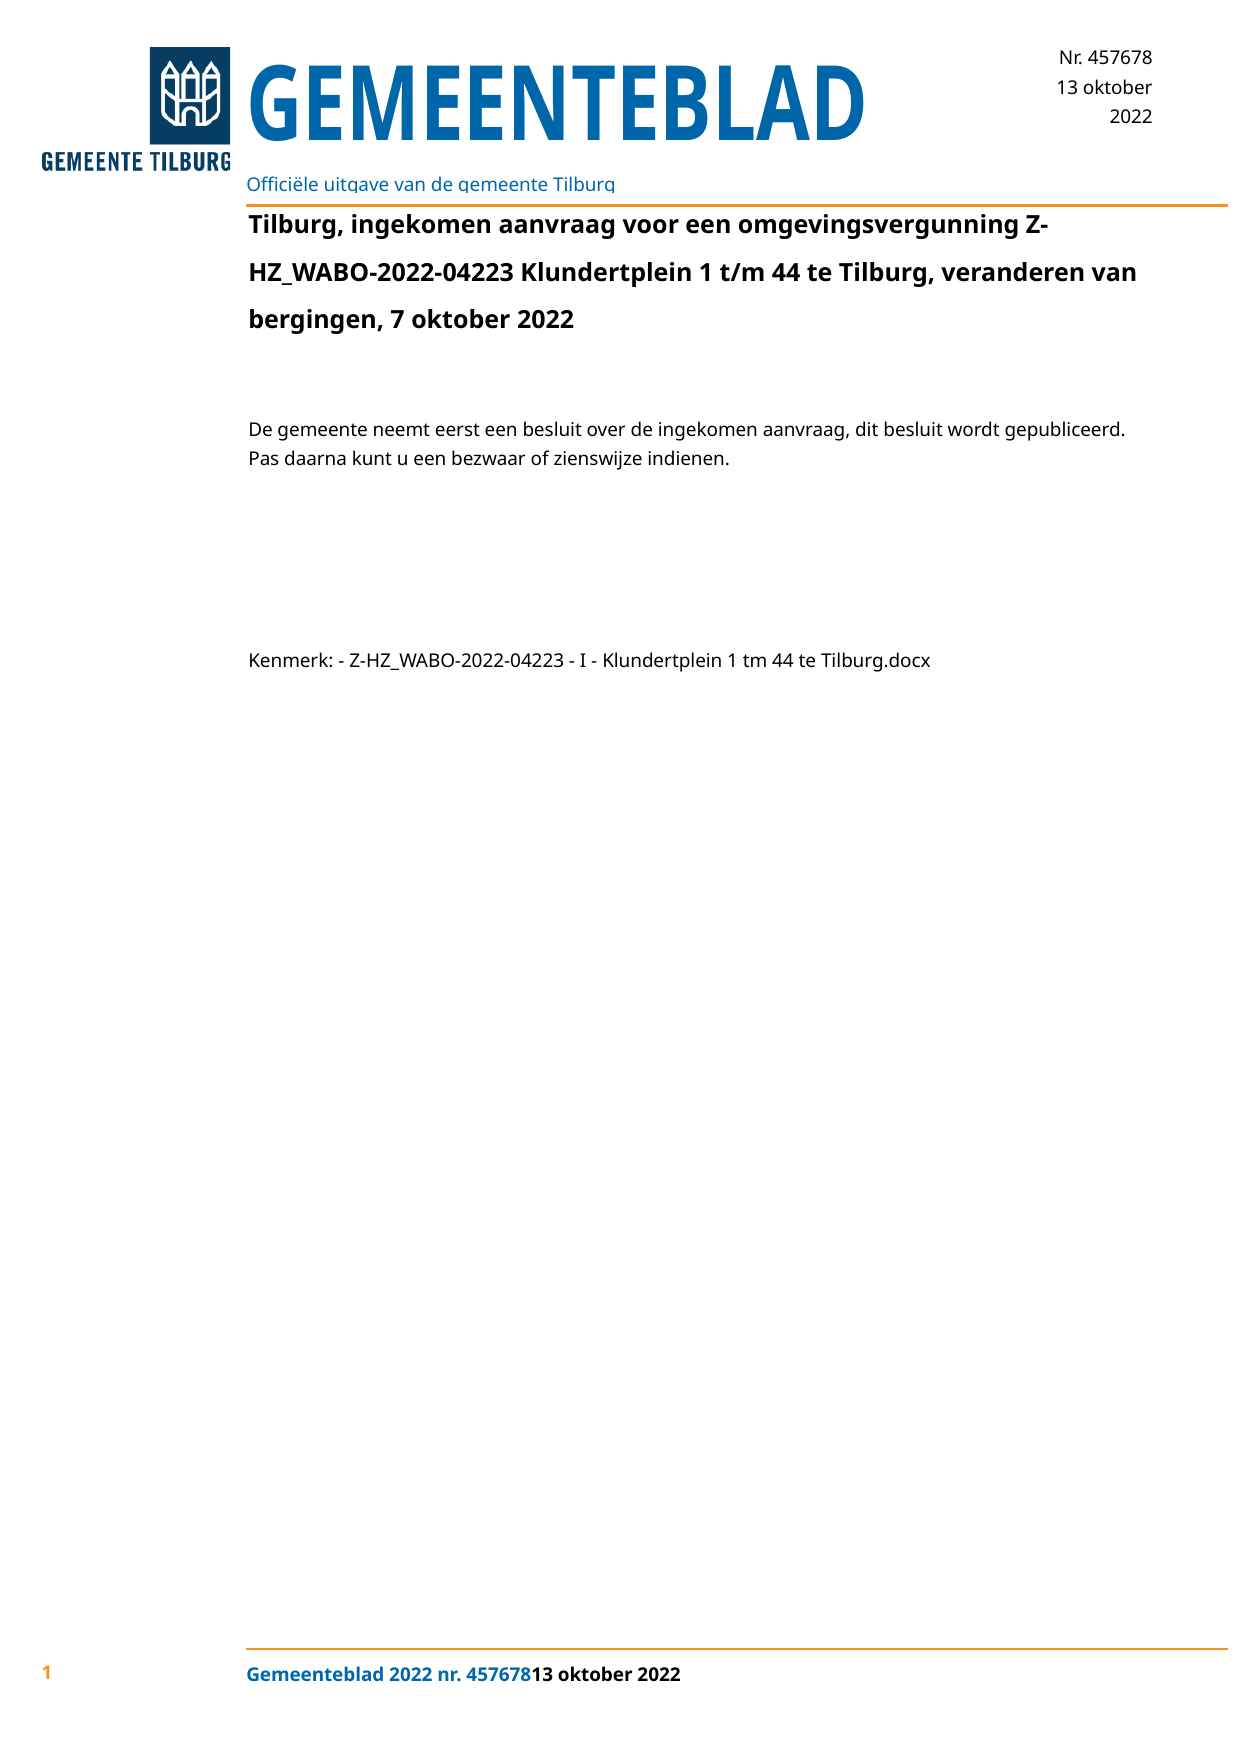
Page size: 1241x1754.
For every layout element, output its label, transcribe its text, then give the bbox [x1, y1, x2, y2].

text Tilburg, ingekomen aanvraag voor een omgevingsvergunning Z-HZ_WABO-2022-04223 Klundertplein 1 t/m 44 te Tilburg, veranderen van bergingen, 7 oktober 2022 [248, 207, 1152, 336]
picture [41, 47, 231, 172]
text Kenmerk: - Z-HZ_WABO-2022-04223 - I - Klundertplein 1 tm 44 te Tilburg.docx [248, 647, 1152, 673]
text De gemeente neemt eerst een besluit over de ingekomen aanvraag, dit besluit wordt gepubliceerd. Pas daarna kunt u een bezwaar of zienswijze indienen. [248, 416, 1152, 471]
